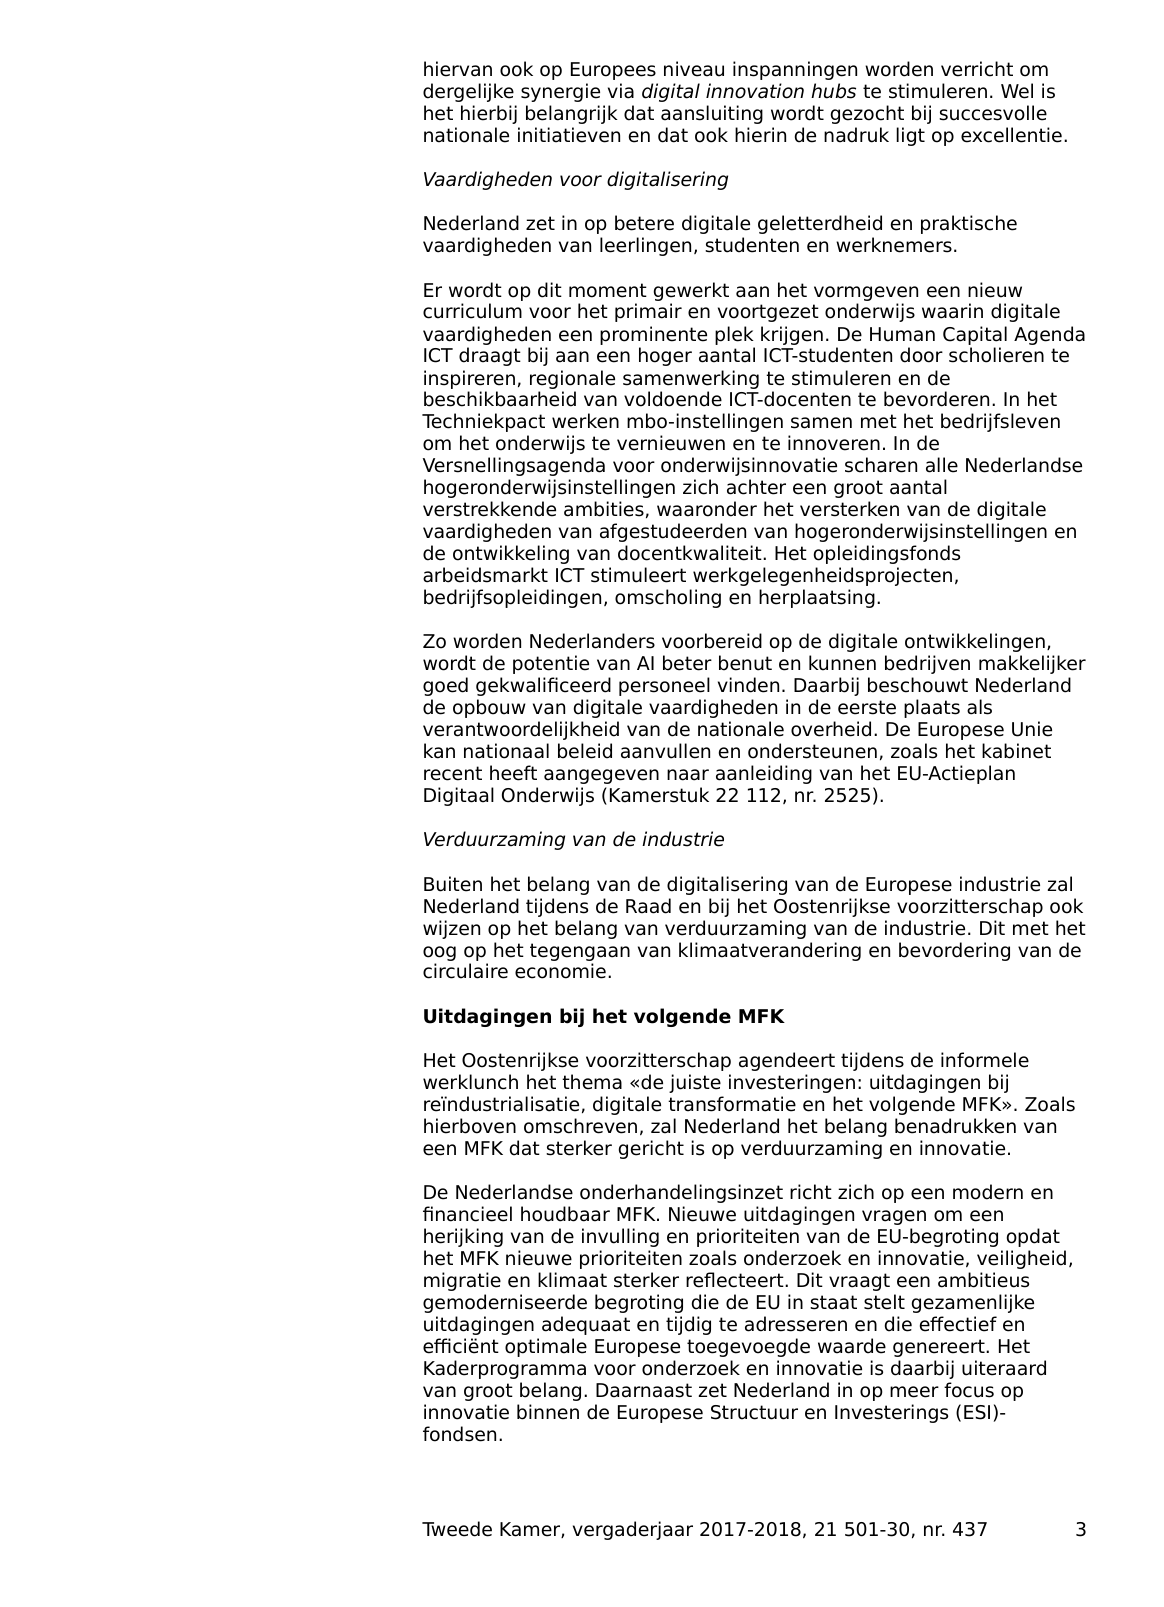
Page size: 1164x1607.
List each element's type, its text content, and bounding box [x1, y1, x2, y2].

subtitle Vaardigheden voor digitalisering [422, 169, 1087, 191]
text Er wordt op dit moment gewerkt aan het vormgeven een nieuw curriculum voor het primair en voortgezet onderwijs waarin digitale vaardigheden een prominente plek krijgen. De Human Capital Agenda ICT draagt bij aan een hoger aantal ICT-studenten door scholieren te inspireren, regionale samenwerking te stimuleren en de beschikbaarheid van voldoende ICT-docenten te bevorderen. In het Techniekpact werken mbo-instellingen samen met het bedrijfsleven om het onderwijs te vernieuwen en te innoveren. In de Versnellingsagenda voor onderwijsinnovatie scharen alle Nederlandse hogeronderwijsinstellingen zich achter een groot aantal verstrekkende ambities, waaronder het versterken van de digitale vaardigheden van afgestudeerden van hogeronderwijsinstellingen en de ontwikkeling van docentkwaliteit. Het opleidingsfonds arbeidsmarkt ICT stimuleert werkgelegenheidsprojecten, bedrijfsopleidingen, omscholing en herplaatsing. [422, 279, 1087, 609]
subtitle Uitdagingen bij het volgende MFK [422, 1006, 1087, 1028]
text De Nederlandse onderhandelingsinzet richt zich op een modern en financieel houdbaar MFK. Nieuwe uitdagingen vragen om een herijking van de invulling en prioriteiten van de EU-begroting opdat het MFK nieuwe prioriteiten zoals onderzoek en innovatie, veiligheid, migratie en klimaat sterker reflecteert. Dit vraagt een ambitieus gemoderniseerde begroting die de EU in staat stelt gezamenlijke uitdagingen adequaat en tijdig te adresseren en die effectief en efficiënt optimale Europese toegevoegde waarde genereert. Het Kaderprogramma voor onderzoek en innovatie is daarbij uiteraard van groot belang. Daarnaast zet Nederland in op meer focus op innovatie binnen de Europese Structuur en Investerings (ESI)-fondsen. [422, 1182, 1087, 1446]
subtitle Verduurzaming van de industrie [422, 829, 1087, 851]
text Buiten het belang van de digitalisering van de Europese industrie zal Nederland tijdens de Raad en bij het Oostenrijkse voorzitterschap ook wijzen op het belang van verduurzaming van de industrie. Dit met het oog op het tegengaan van klimaatverandering en bevordering van de circulaire economie. [422, 873, 1087, 983]
text Het Oostenrijkse voorzitterschap agendeert tijdens de informele werklunch het thema «de juiste investeringen: uitdagingen bij reïndustrialisatie, digitale transformatie en het volgende MFK». Zoals hierboven omschreven, zal Nederland het belang benadrukken van een MFK dat sterker gericht is op verduurzaming en innovatie. [422, 1050, 1087, 1160]
text hiervan ook op Europees niveau inspanningen worden verricht om dergelijke synergie via digital innovation hubs te stimuleren. Wel is het hierbij belangrijk dat aansluiting wordt gezocht bij succesvolle nationale initiatieven en dat ook hierin de nadruk ligt op excellentie. [422, 59, 1087, 147]
text Nederland zet in op betere digitale geletterdheid en praktische vaardigheden van leerlingen, studenten en werknemers. [422, 213, 1087, 257]
text Zo worden Nederlanders voorbereid op de digitale ontwikkelingen, wordt de potentie van AI beter benut en kunnen bedrijven makkelijker goed gekwalificeerd personeel vinden. Daarbij beschouwt Nederland de opbouw van digitale vaardigheden in de eerste plaats als verantwoordelijkheid van de nationale overheid. De Europese Unie kan nationaal beleid aanvullen en ondersteunen, zoals het kabinet recent heeft aangegeven naar aanleiding van het EU-Actieplan Digitaal Onderwijs (Kamerstuk 22 112, nr. 2525). [422, 631, 1087, 807]
